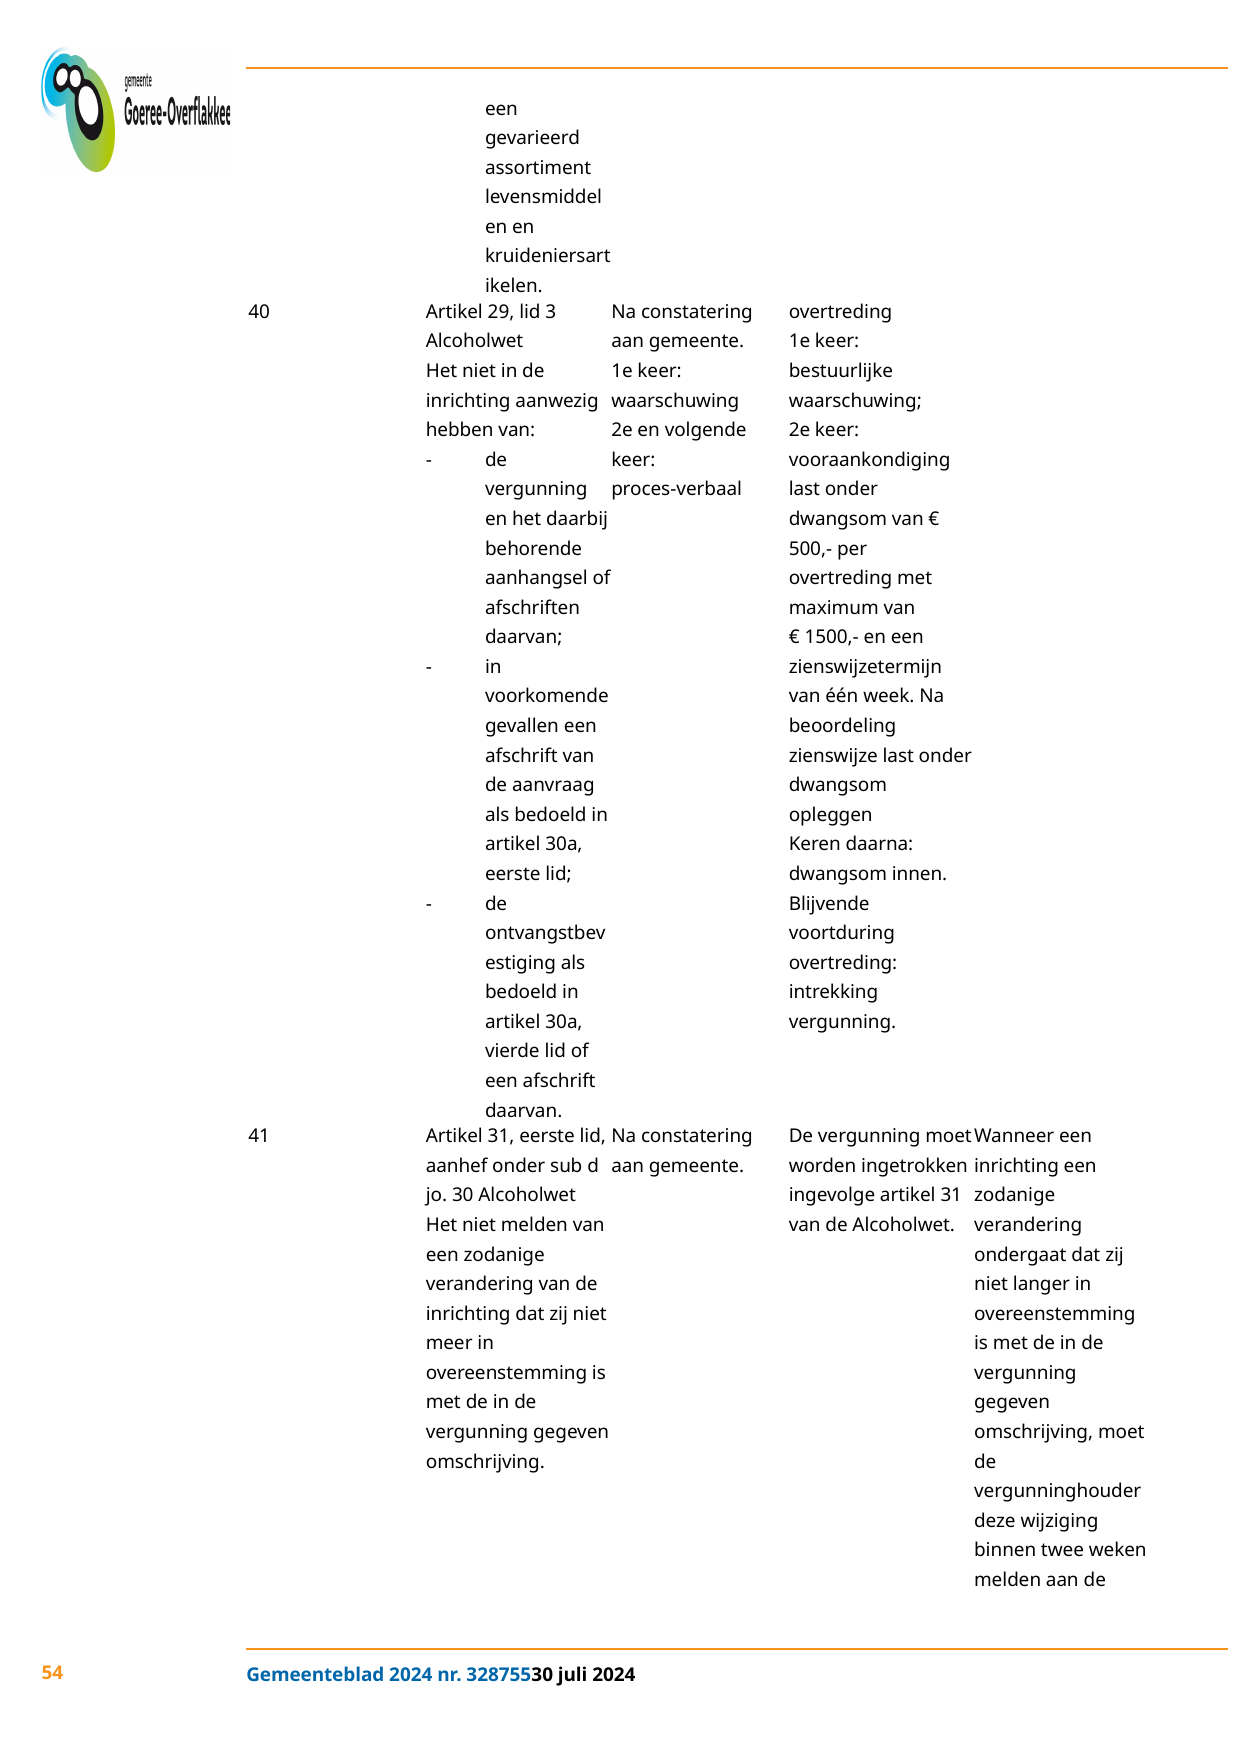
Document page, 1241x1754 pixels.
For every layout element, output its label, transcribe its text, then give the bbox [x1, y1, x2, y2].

table_cell 41 [248, 1123, 426, 1592]
table_cell [974, 95, 1152, 298]
table_cell overtreding 1e keer: bestuurlijke waarschuwing; 2e keer: vooraankondiging last onder dwangsom van € 500,- per overtreding met maximum van € 1500,- en een zienswijzetermijn van één week. Na beoordeling zienswijze last onder dwangsom opleggen Keren daarna: dwangsom innen. Blijvende voortduring overtreding: intrekking vergunning. [789, 298, 974, 1122]
table_cell Na constatering aan gemeente. [611, 1123, 788, 1592]
table_cell [974, 298, 1152, 1122]
table_cell [611, 95, 788, 298]
table_cell Artikel 31, eerste lid, aanhef onder sub d jo. 30 Alcoholwet Het niet melden van een zodanige verandering van de inrichting dat zij niet meer in overeenstemming is met de in de vergunning gegeven omschrijving. [426, 1123, 611, 1592]
table_cell Artikel 29, lid 3 Alcoholwet Het niet in de inrichting aanwezig hebben van: de vergunning en het daarbij behorende aanhangsel of afschriften daarvan; in voorkomende gevallen een afschrift van de aanvraag als bedoeld in artikel 30a, eerste lid; de ontvangstbevestiging als bedoeld in artikel 30a, vierde lid of een afschrift daarvan. [426, 298, 611, 1122]
table_cell [789, 95, 974, 298]
table_cell De vergunning moet worden ingetrokken ingevolge artikel 31 van de Alcoholwet. [789, 1123, 974, 1592]
table_cell Wanneer een inrichting een zodanige verandering ondergaat dat zij niet langer in overeenstemming is met de in de vergunning gegeven omschrijving, moet de vergunninghouder deze wijziging binnen twee weken melden aan de [974, 1123, 1152, 1592]
table_cell [248, 95, 426, 298]
table_cell een gevarieerd assortiment levensmiddelen en kruideniersartikelen. [426, 95, 611, 298]
table_cell 40 [248, 298, 426, 1122]
picture [41, 47, 231, 172]
table_cell Na constatering aan gemeente. 1e keer: waarschuwing 2e en volgende keer: proces-verbaal [611, 298, 788, 1122]
